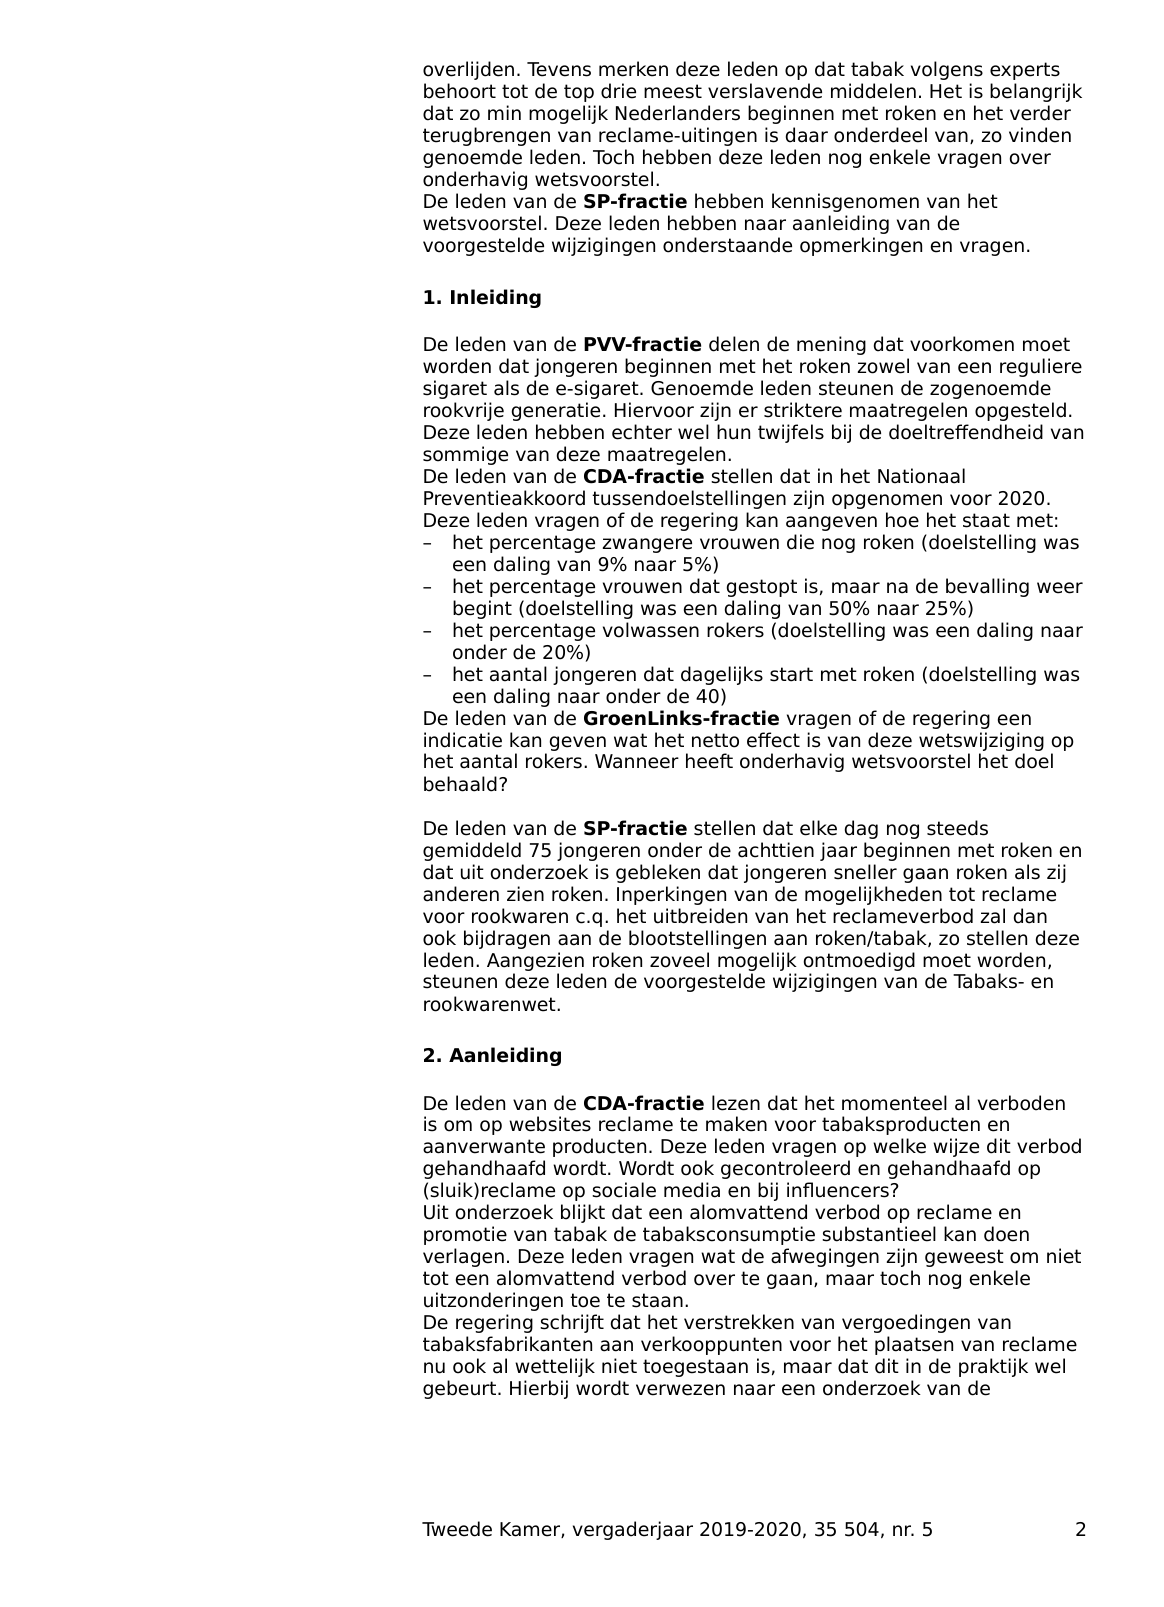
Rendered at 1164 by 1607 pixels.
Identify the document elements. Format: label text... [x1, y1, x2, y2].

text – het percentage zwangere vrouwen die nog roken (doelstelling was een daling van 9% naar 5%) [422, 532, 1087, 576]
text De leden van de CDA-fractie stellen dat in het Nationaal Preventieakkoord tussendoelstellingen zijn opgenomen voor 2020. Deze leden vragen of de regering kan aangeven hoe het staat met: [422, 466, 1087, 532]
text De leden van de SP-fractie hebben kennisgenomen van het wetsvoorstel. Deze leden hebben naar aanleiding van de voorgestelde wijzigingen onderstaande opmerkingen en vragen. [422, 191, 1087, 257]
text Uit onderzoek blijkt dat een alomvattend verbod op reclame en promotie van tabak de tabaksconsumptie substantieel kan doen verlagen. Deze leden vragen wat de afwegingen zijn geweest om niet tot een alomvattend verbod over te gaan, maar toch nog enkele uitzonderingen toe te staan. [422, 1202, 1087, 1312]
text De leden van de GroenLinks-fractie vragen of de regering een indicatie kan geven wat het netto effect is van deze wetswijziging op het aantal rokers. Wanneer heeft onderhavig wetsvoorstel het doel behaald? [422, 707, 1087, 795]
text overlijden. Tevens merken deze leden op dat tabak volgens experts behoort tot de top drie meest verslavende middelen. Het is belangrijk dat zo min mogelijk Nederlanders beginnen met roken en het verder terugbrengen van reclame-uitingen is daar onderdeel van, zo vinden genoemde leden. Toch hebben deze leden nog enkele vragen over onderhavig wetsvoorstel. [422, 59, 1087, 191]
text De leden van de SP-fractie stellen dat elke dag nog steeds gemiddeld 75 jongeren onder de achttien jaar beginnen met roken en dat uit onderzoek is gebleken dat jongeren sneller gaan roken als zij anderen zien roken. Inperkingen van de mogelijkheden tot reclame voor rookwaren c.q. het uitbreiden van het reclameverbod zal dan ook bijdragen aan de blootstellingen aan roken/tabak, zo stellen deze leden. Aangezien roken zoveel mogelijk ontmoedigd moet worden, steunen deze leden de voorgestelde wijzigingen van de Tabaks- en rookwarenwet. [422, 818, 1087, 1015]
subtitle 1. Inleiding [422, 287, 1087, 309]
subtitle 2. Aanleiding [422, 1045, 1087, 1067]
text – het percentage volwassen rokers (doelstelling was een daling naar onder de 20%) [422, 619, 1087, 663]
text – het aantal jongeren dat dagelijks start met roken (doelstelling was een daling naar onder de 40) [422, 663, 1087, 707]
text De leden van de PVV-fractie delen de mening dat voorkomen moet worden dat jongeren beginnen met het roken zowel van een reguliere sigaret als de e-sigaret. Genoemde leden steunen de zogenoemde rookvrije generatie. Hiervoor zijn er striktere maatregelen opgesteld. Deze leden hebben echter wel hun twijfels bij de doeltreffendheid van sommige van deze maatregelen. [422, 334, 1087, 466]
text De regering schrijft dat het verstrekken van vergoedingen van tabaksfabrikanten aan verkooppunten voor het plaatsen van reclame nu ook al wettelijk niet toegestaan is, maar dat dit in de praktijk wel gebeurt. Hierbij wordt verwezen naar een onderzoek van de [422, 1312, 1087, 1400]
text De leden van de CDA-fractie lezen dat het momenteel al verboden is om op websites reclame te maken voor tabaksproducten en aanverwante producten. Deze leden vragen op welke wijze dit verbod gehandhaafd wordt. Wordt ook gecontroleerd en gehandhaafd op (sluik)reclame op sociale media en bij influencers? [422, 1092, 1087, 1202]
text – het percentage vrouwen dat gestopt is, maar na de bevalling weer begint (doelstelling was een daling van 50% naar 25%) [422, 576, 1087, 619]
